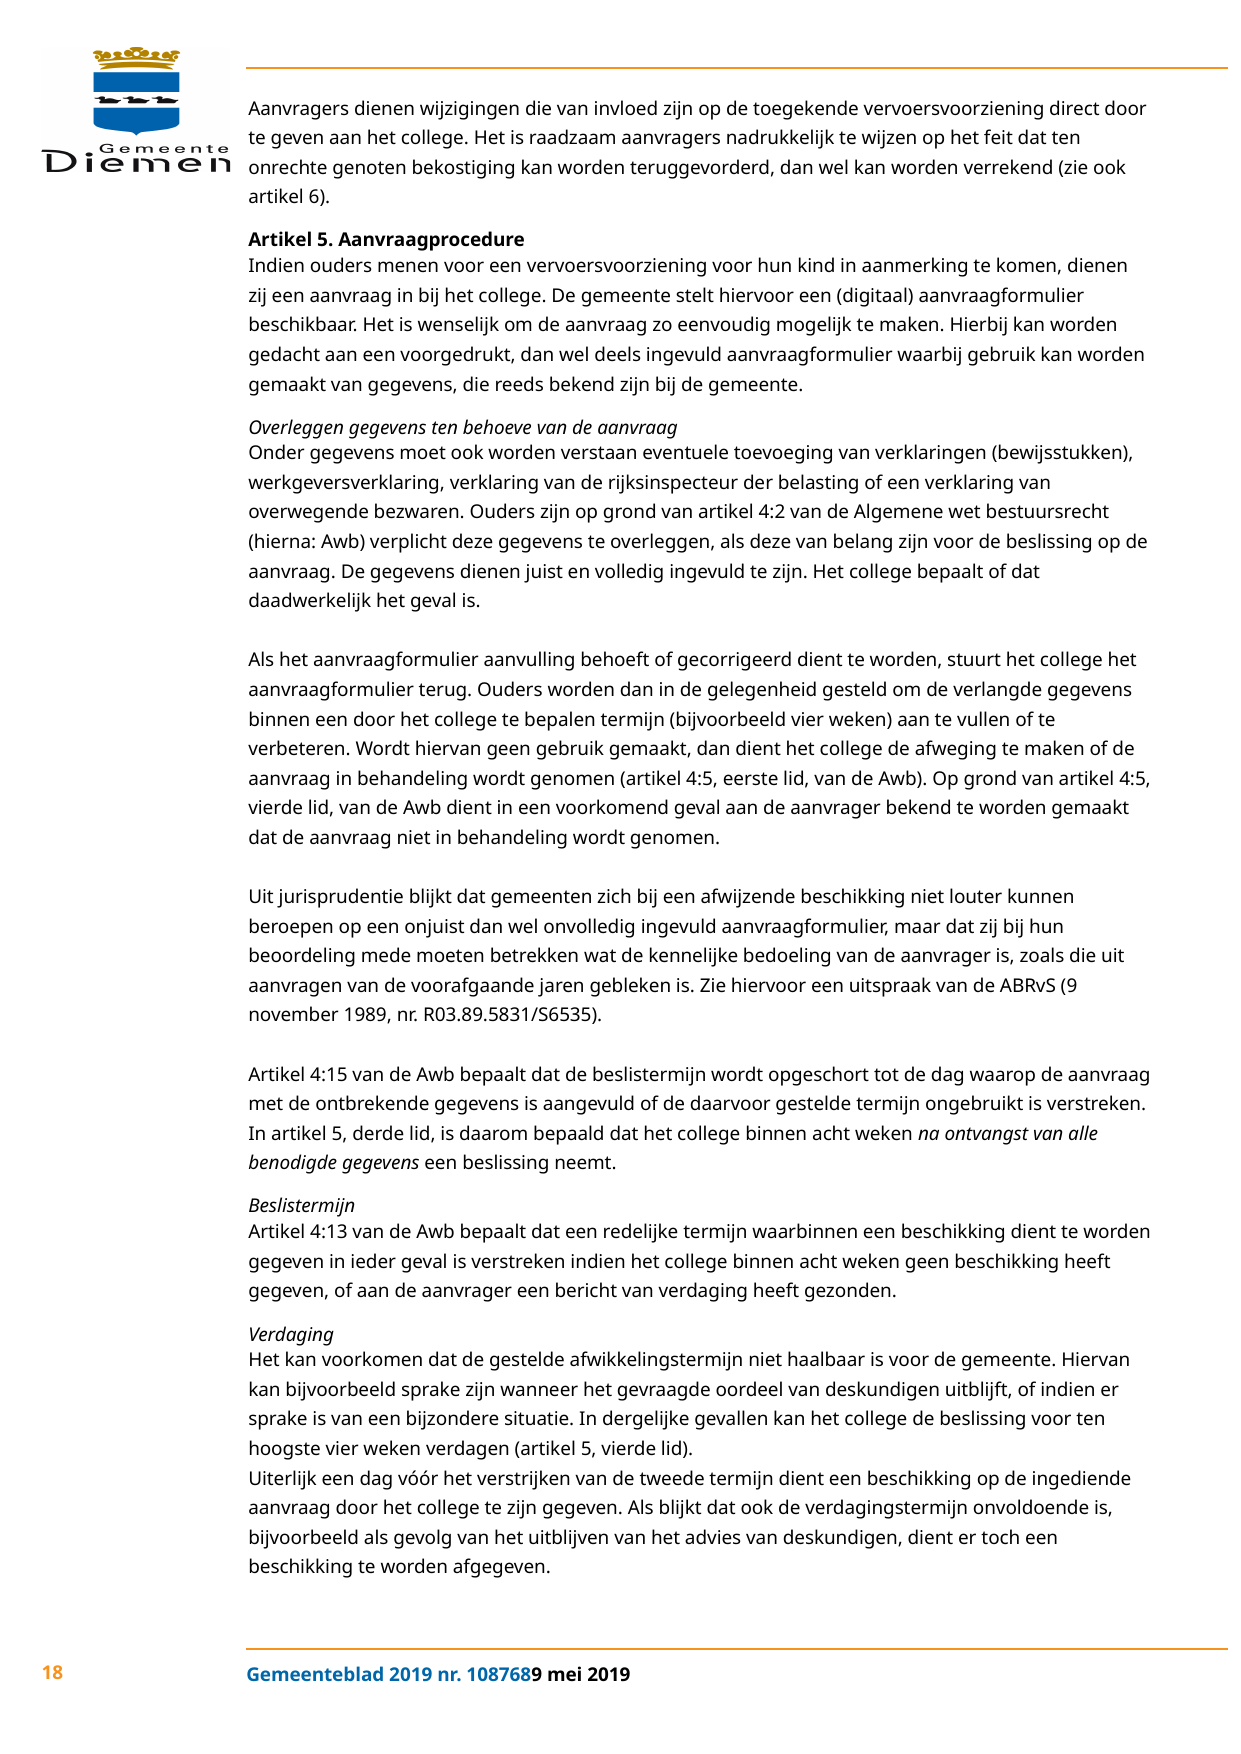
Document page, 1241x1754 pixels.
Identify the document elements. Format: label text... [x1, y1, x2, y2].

text Uit jurisprudentie blijkt dat gemeenten zich bij een afwijzende beschikking niet louter kunnen beroepen op een onjuist dan wel onvolledig ingevuld aanvraagformulier, maar dat zij bij hun beoordeling mede moeten betrekken wat de kennelijke bedoeling van de aanvrager is, zoals die uit aanvragen van de voorafgaande jaren gebleken is. Zie hiervoor een uitspraak van de ABRvS (9 november 1989, nr. R03.89.5831/S6535). [248, 883, 1152, 1027]
text Verdaging [248, 1321, 1152, 1346]
text Onder gegevens moet ook worden verstaan eventuele toevoeging van verklaringen (bewijsstukken), werkgeversverklaring, verklaring van de rijksinspecteur der belasting of een verklaring van overwegende bezwaren. Ouders zijn op grond van artikel 4:2 van de Algemene wet bestuursrecht (hierna: Awb) verplicht deze gegevens te overleggen, als deze van belang zijn voor de beslissing op de aanvraag. De gegevens dienen juist en volledig ingevuld te zijn. Het college bepaalt of dat daadwerkelijk het geval is. [248, 439, 1152, 613]
text Overleggen gegevens ten behoeve van de aanvraag [248, 414, 1152, 439]
text Artikel 5. Aanvraagprocedure [248, 227, 1152, 252]
text Aanvragers dienen wijzigingen die van invloed zijn op de toegekende vervoersvoorziening direct door te geven aan het college. Het is raadzaam aanvragers nadrukkelijk te wijzen op het feit dat ten onrechte genoten bekostiging kan worden teruggevorderd, dan wel kan worden verrekend (zie ook artikel 6). [248, 95, 1152, 209]
text Als het aanvraagformulier aanvulling behoeft of gecorrigeerd dient te worden, stuurt het college het aanvraagformulier terug. Ouders worden dan in de gelegenheid gesteld om de verlangde gegevens binnen een door het college te bepalen termijn (bijvoorbeeld vier weken) aan te vullen of te verbeteren. Wordt hiervan geen gebruik gemaakt, dan dient het college de afweging te maken of de aanvraag in behandeling wordt genomen (artikel 4:5, eerste lid, van de Awb). Op grond van artikel 4:5, vierde lid, van de Awb dient in een voorkomend geval aan de aanvrager bekend te worden gemaakt dat de aanvraag niet in behandeling wordt genomen. [248, 647, 1152, 850]
text Het kan voorkomen dat de gestelde afwikkelingstermijn niet haalbaar is voor de gemeente. Hiervan kan bijvoorbeeld sprake zijn wanneer het gevraagde oordeel van deskundigen uitblijft, of indien er sprake is van een bijzondere situatie. In dergelijke gevallen kan het college de beslissing voor ten hoogste vier weken verdagen (artikel 5, vierde lid). [248, 1346, 1152, 1461]
text Beslistermijn [248, 1193, 1152, 1218]
picture [41, 47, 231, 172]
text Artikel 4:15 van de Awb bepaalt dat de beslistermijn wordt opgeschort tot de dag waarop de aanvraag met de ontbrekende gegevens is aangevuld of de daarvoor gestelde termijn ongebruikt is verstreken. In artikel 5, derde lid, is daarom bepaald dat het college binnen acht weken na ontvangst van alle benodigde gegevens een beslissing neemt. [248, 1061, 1152, 1175]
text Uiterlijk een dag vóór het verstrijken van de tweede termijn dient een beschikking op de ingediende aanvraag door het college te zijn gegeven. Als blijkt dat ook de verdagingstermijn onvoldoende is, bijvoorbeeld als gevolg van het uitblijven van het advies van deskundigen, dient er toch een beschikking te worden afgegeven. [248, 1465, 1152, 1579]
text Artikel 4:13 van de Awb bepaalt dat een redelijke termijn waarbinnen een beschikking dient te worden gegeven in ieder geval is verstreken indien het college binnen acht weken geen beschikking heeft gegeven, of aan de aanvrager een bericht van verdaging heeft gezonden. [248, 1218, 1152, 1303]
text Indien ouders menen voor een vervoersvoorziening voor hun kind in aanmerking te komen, dienen zij een aanvraag in bij het college. De gemeente stelt hiervoor een (digitaal) aanvraagformulier beschikbaar. Het is wenselijk om de aanvraag zo eenvoudig mogelijk te maken. Hierbij kan worden gedacht aan een voorgedrukt, dan wel deels ingevuld aanvraagformulier waarbij gebruik kan worden gemaakt van gegevens, die reeds bekend zijn bij de gemeente. [248, 252, 1152, 396]
